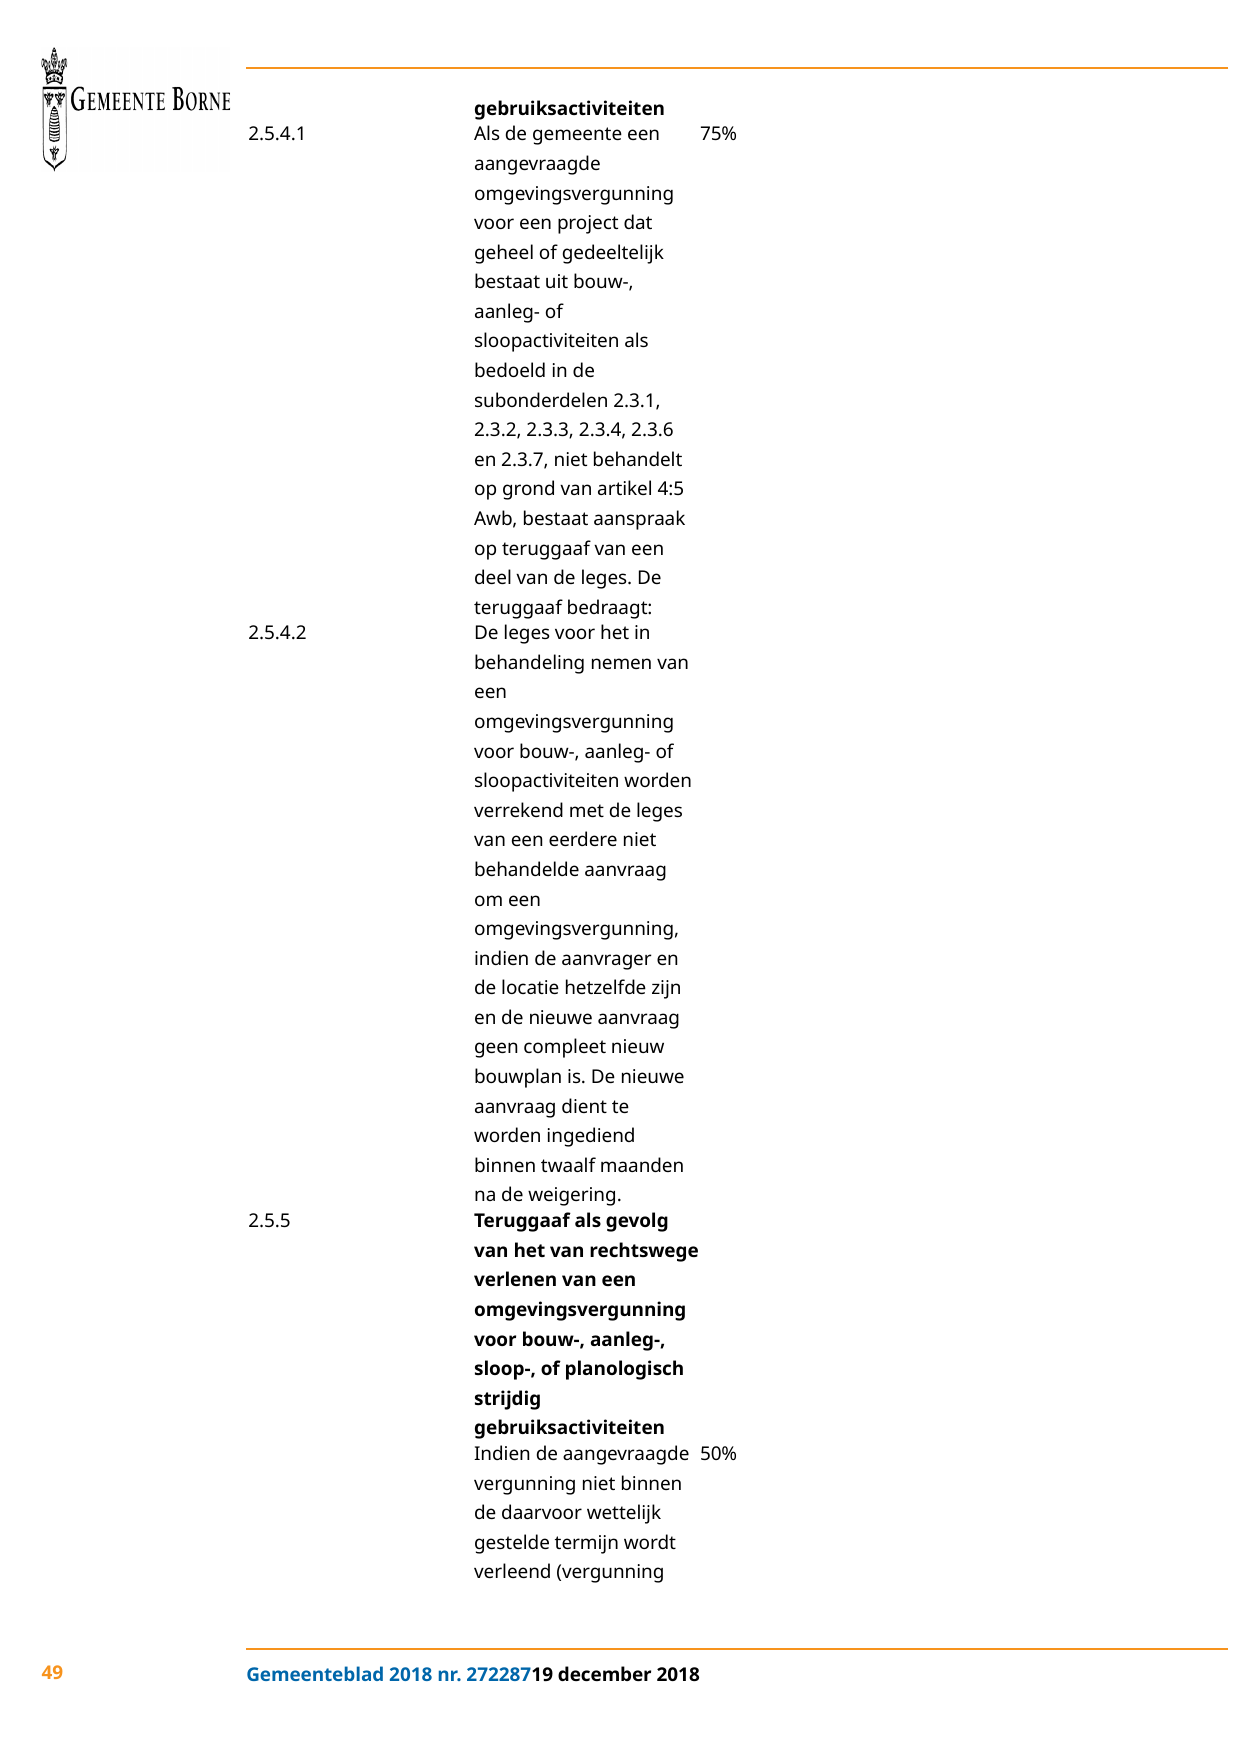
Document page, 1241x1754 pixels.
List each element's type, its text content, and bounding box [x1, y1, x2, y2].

picture [41, 47, 231, 172]
table_cell Als de gemeente een aangevraagde omgevingsvergunning voor een project dat geheel of gedeeltelijk bestaat uit bouw-, aanleg- of sloopactiviteiten als bedoeld in de subonderdelen 2.3.1, 2.3.2, 2.3.3, 2.3.4, 2.3.6 en 2.3.7, niet behandelt op grond van artikel 4:5 Awb, bestaat aanspraak op teruggaaf van een deel van de leges. De teruggaaf bedraagt: [474, 121, 700, 619]
table_cell [700, 620, 926, 1207]
table_cell Indien de aangevraagde vergunning niet binnen de daarvoor wettelijk gestelde termijn wordt verleend (vergunning [474, 1440, 700, 1584]
table_cell [700, 1208, 926, 1440]
table_cell [700, 95, 926, 121]
table_cell De leges voor het in behandeling nemen van een omgevingsvergunning voor bouw-, aanleg- of sloopactiviteiten worden verrekend met de leges van een eerdere niet behandelde aanvraag om een omgevingsvergunning, indien de aanvrager en de locatie hetzelfde zijn en de nieuwe aanvraag geen compleet nieuw bouwplan is. De nieuwe aanvraag dient te worden ingediend binnen twaalf maanden na de weigering. [474, 620, 700, 1207]
table_cell [248, 95, 474, 121]
table_cell 2.5.4.1 [248, 121, 474, 619]
table_cell 50% [700, 1440, 926, 1584]
table_cell 2.5.5 [248, 1208, 474, 1440]
table_cell 75% [700, 121, 926, 619]
table_cell gebruiksactiviteiten [474, 95, 700, 121]
table_cell Teruggaaf als gevolg van het van rechtswege verlenen van een omgevingsvergunning voor bouw-, aanleg-, sloop-, of planologisch strijdig gebruiksactiviteiten [474, 1208, 700, 1440]
table_cell [248, 1440, 474, 1584]
table_cell 2.5.4.2 [248, 620, 474, 1207]
